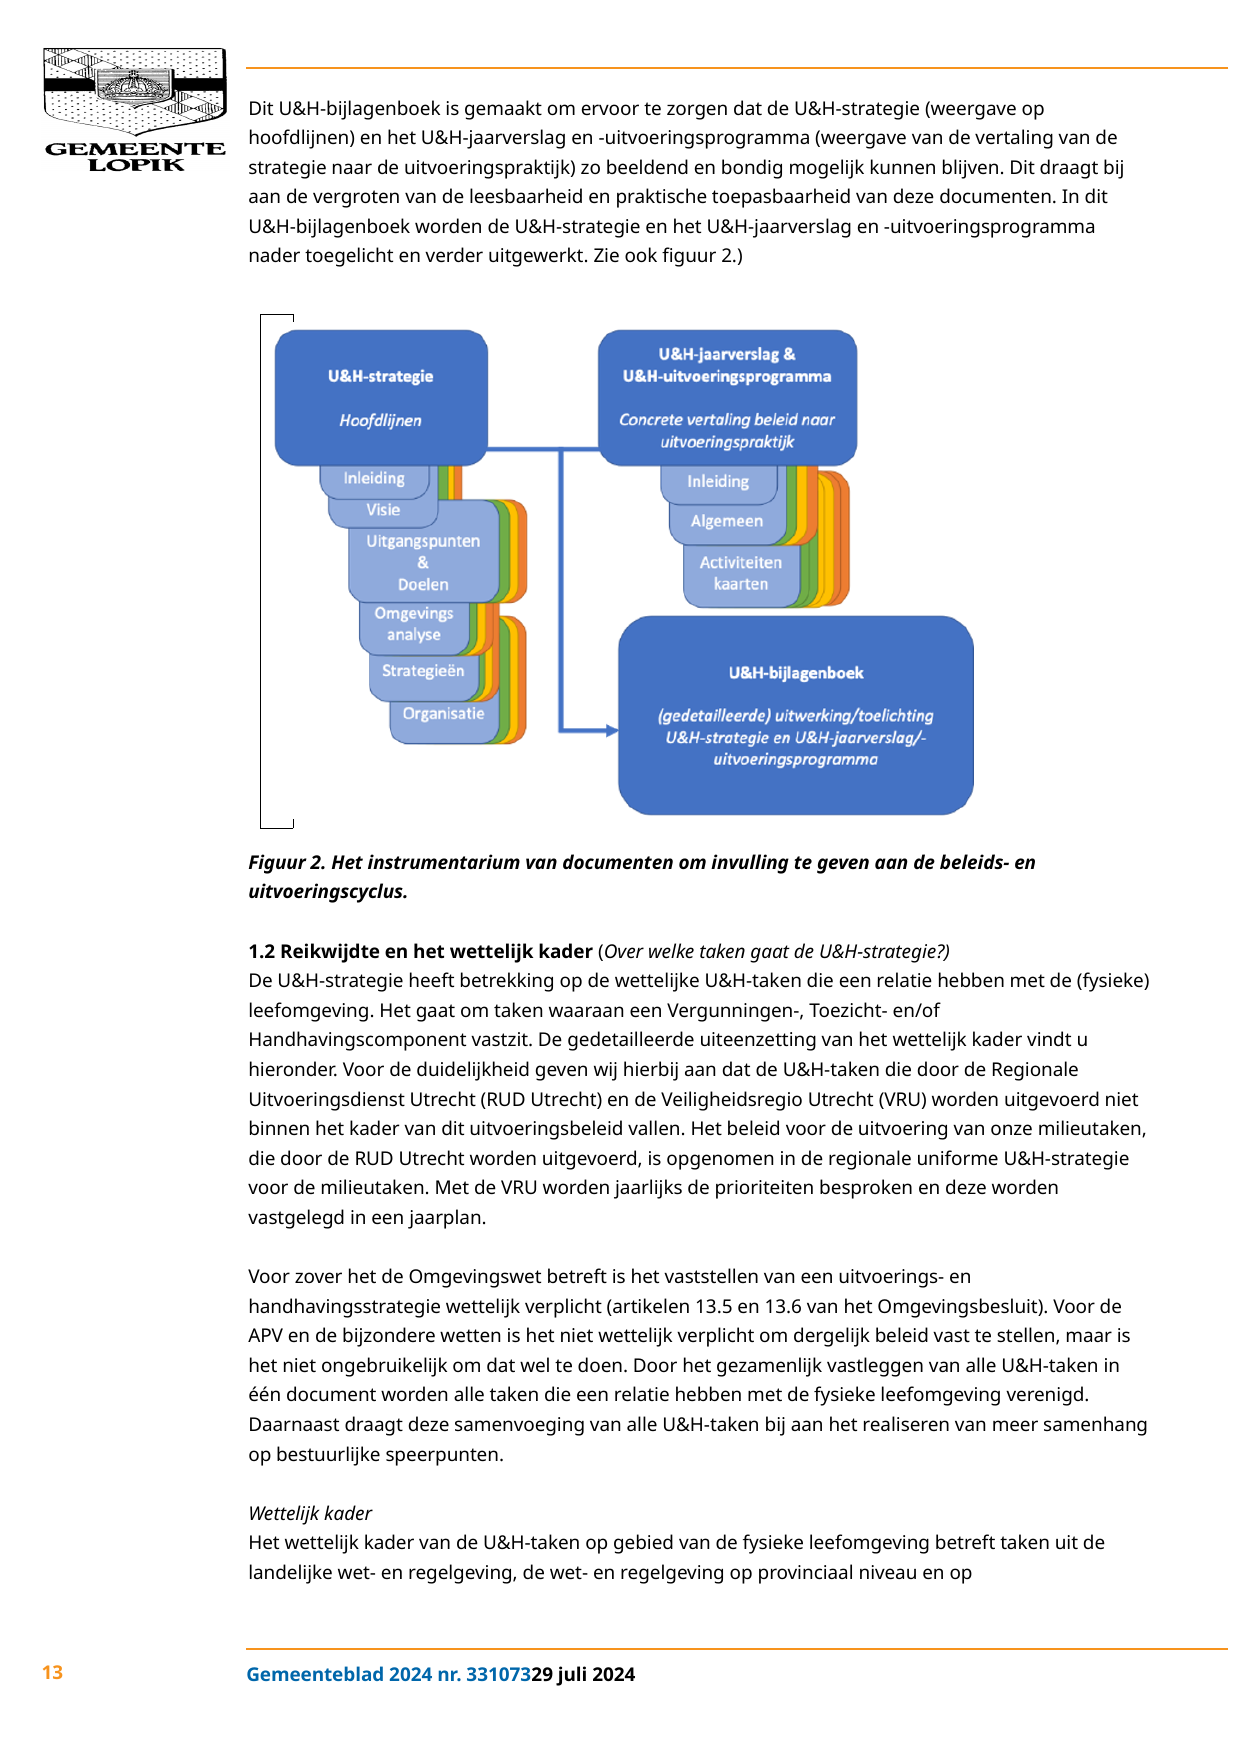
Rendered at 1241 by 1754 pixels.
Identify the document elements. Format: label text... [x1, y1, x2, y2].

picture [268, 322, 978, 819]
text Wettelijk kader [248, 1500, 1152, 1526]
text Figuur 2. Het instrumentarium van documenten om invulling te geven aan de beleids- en uitvoeringscyclus. [248, 849, 1152, 904]
picture [41, 47, 231, 172]
text 1.2 Reikwijdte en het wettelijk kader (Over welke taken gaat de U&H-strategie?) [248, 938, 1152, 963]
text Het wettelijk kader van de U&H-taken op gebied van de fysieke leefomgeving betreft taken uit de landelijke wet- en regelgeving, de wet- en regelgeving op provinciaal niveau en op [248, 1529, 1152, 1585]
text De U&H-strategie heeft betrekking op de wettelijke U&H-taken die een relatie hebben met de (fysieke) leefomgeving. Het gaat om taken waaraan een Vergunningen-, Toezicht- en/of Handhavingscomponent vastzit. De gedetailleerde uiteenzetting van het wettelijk kader vindt u hieronder. Voor de duidelijkheid geven wij hierbij aan dat de U&H-taken die door de Regionale Uitvoeringsdienst Utrecht (RUD Utrecht) en de Veiligheidsregio Utrecht (VRU) worden uitgevoerd niet binnen het kader van dit uitvoeringsbeleid vallen. Het beleid voor de uitvoering van onze milieutaken, die door de RUD Utrecht worden uitgevoerd, is opgenomen in de regionale uniforme U&H-strategie voor de milieutaken. Met de VRU worden jaarlijks de prioriteiten besproken en deze worden vastgelegd in een jaarplan. [248, 967, 1152, 1230]
text Dit U&H-bijlagenboek is gemaakt om ervoor te zorgen dat de U&H-strategie (weergave op hoofdlijnen) en het U&H-jaarverslag en -uitvoeringsprogramma (weergave van de vertaling van de strategie naar de uitvoeringspraktijk) zo beeldend en bondig mogelijk kunnen blijven. Dit draagt bij aan de vergroten van de leesbaarheid en praktische toepasbaarheid van deze documenten. In dit U&H-bijlagenboek worden de U&H-strategie en het U&H-jaarverslag en -uitvoeringsprogramma nader toegelicht en verder uitgewerkt. Zie ook figuur 2.) [248, 95, 1152, 268]
text Voor zover het de Omgevingswet betreft is het vaststellen van een uitvoerings- en handhavingsstrategie wettelijk verplicht (artikelen 13.5 en 13.6 van het Omgevingsbesluit). Voor de APV en de bijzondere wetten is het niet wettelijk verplicht om dergelijk beleid vast te stellen, maar is het niet ongebruikelijk om dat wel te doen. Door het gezamenlijk vastleggen van alle U&H-taken in één document worden alle taken die een relatie hebben met de fysieke leefomgeving verenigd. Daarnaast draagt deze samenvoeging van alle U&H-taken bij aan het realiseren van meer samenhang op bestuurlijke speerpunten. [248, 1263, 1152, 1466]
